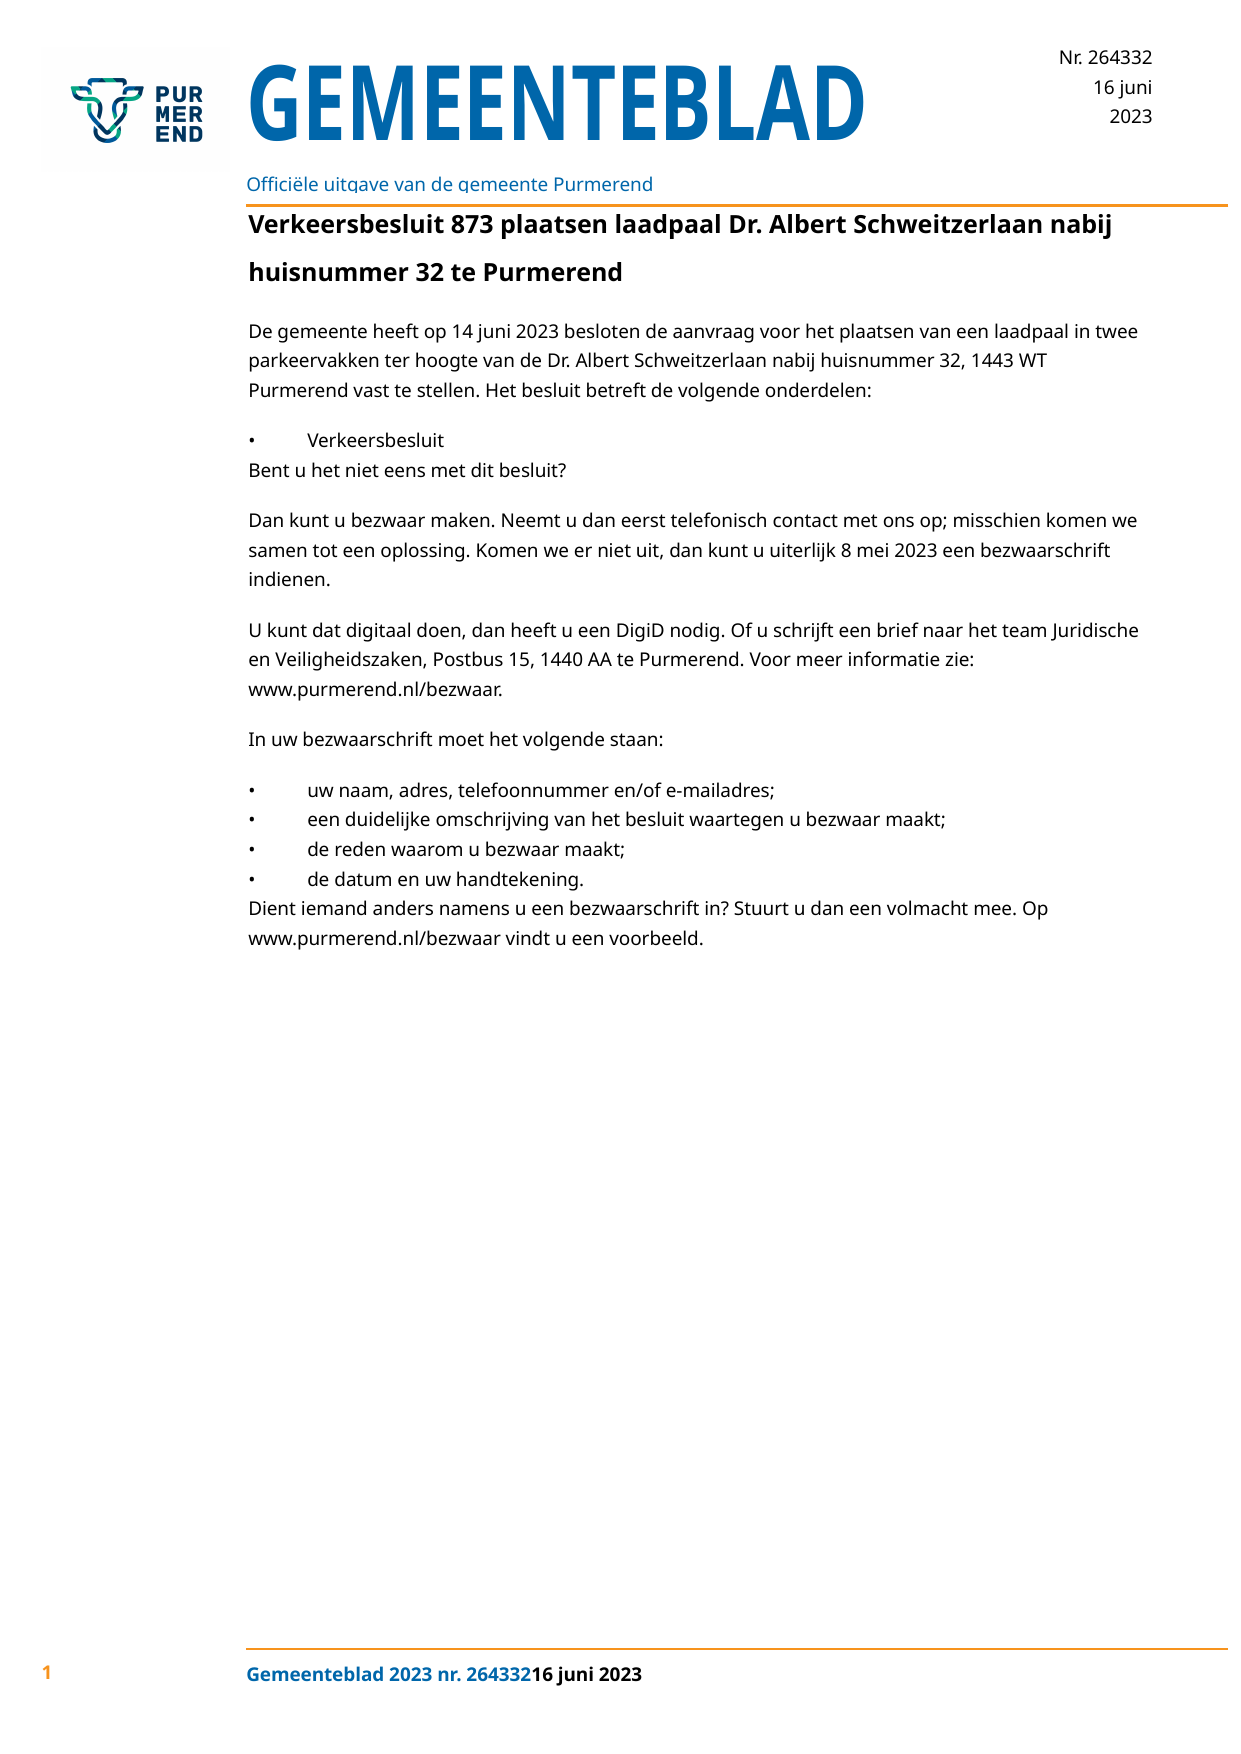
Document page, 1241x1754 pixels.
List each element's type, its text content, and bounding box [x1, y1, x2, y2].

text In uw bezwaarschrift moet het volgende staan: [248, 727, 1152, 752]
text Dan kunt u bezwaar maken. Neemt u dan eerst telefonisch contact met ons op; misschien komen we samen tot een oplossing. Komen we er niet uit, dan kunt u uiterlijk 8 mei 2023 een bezwaarschrift indienen. [248, 507, 1152, 592]
text Bent u het niet eens met dit besluit? [248, 457, 1152, 483]
list uw naam, adres, telefoonnummer en/of e-mailadres; [248, 777, 1152, 803]
text De gemeente heeft op 14 juni 2023 besloten de aanvraag voor het plaatsen van een laadpaal in twee parkeervakken ter hoogte van de Dr. Albert Schweitzerlaan nabij huisnummer 32, 1443 WT Purmerend vast te stellen. Het besluit betreft de volgende onderdelen: [248, 318, 1152, 403]
list Verkeersbesluit [248, 427, 1152, 453]
list een duidelijke omschrijving van het besluit waartegen u bezwaar maakt; [248, 807, 1152, 832]
list de datum en uw handtekening. [248, 866, 1152, 892]
text U kunt dat digitaal doen, dan heeft u een DigiD nodig. Of u schrijft een brief naar het team Juridische en Veiligheidszaken, Postbus 15, 1440 AA te Purmerend. Voor meer informatie zie: www.purmerend.nl/bezwaar. [248, 617, 1152, 702]
text Dient iemand anders namens u een bezwaarschrift in? Stuurt u dan een volmacht mee. Op www.purmerend.nl/bezwaar vindt u een voorbeeld. [248, 895, 1152, 951]
text Verkeersbesluit 873 plaatsen laadpaal Dr. Albert Schweitzerlaan nabij huisnummer 32 te Purmerend [248, 207, 1152, 288]
list de reden waarom u bezwaar maakt; [248, 836, 1152, 862]
picture [41, 47, 231, 172]
